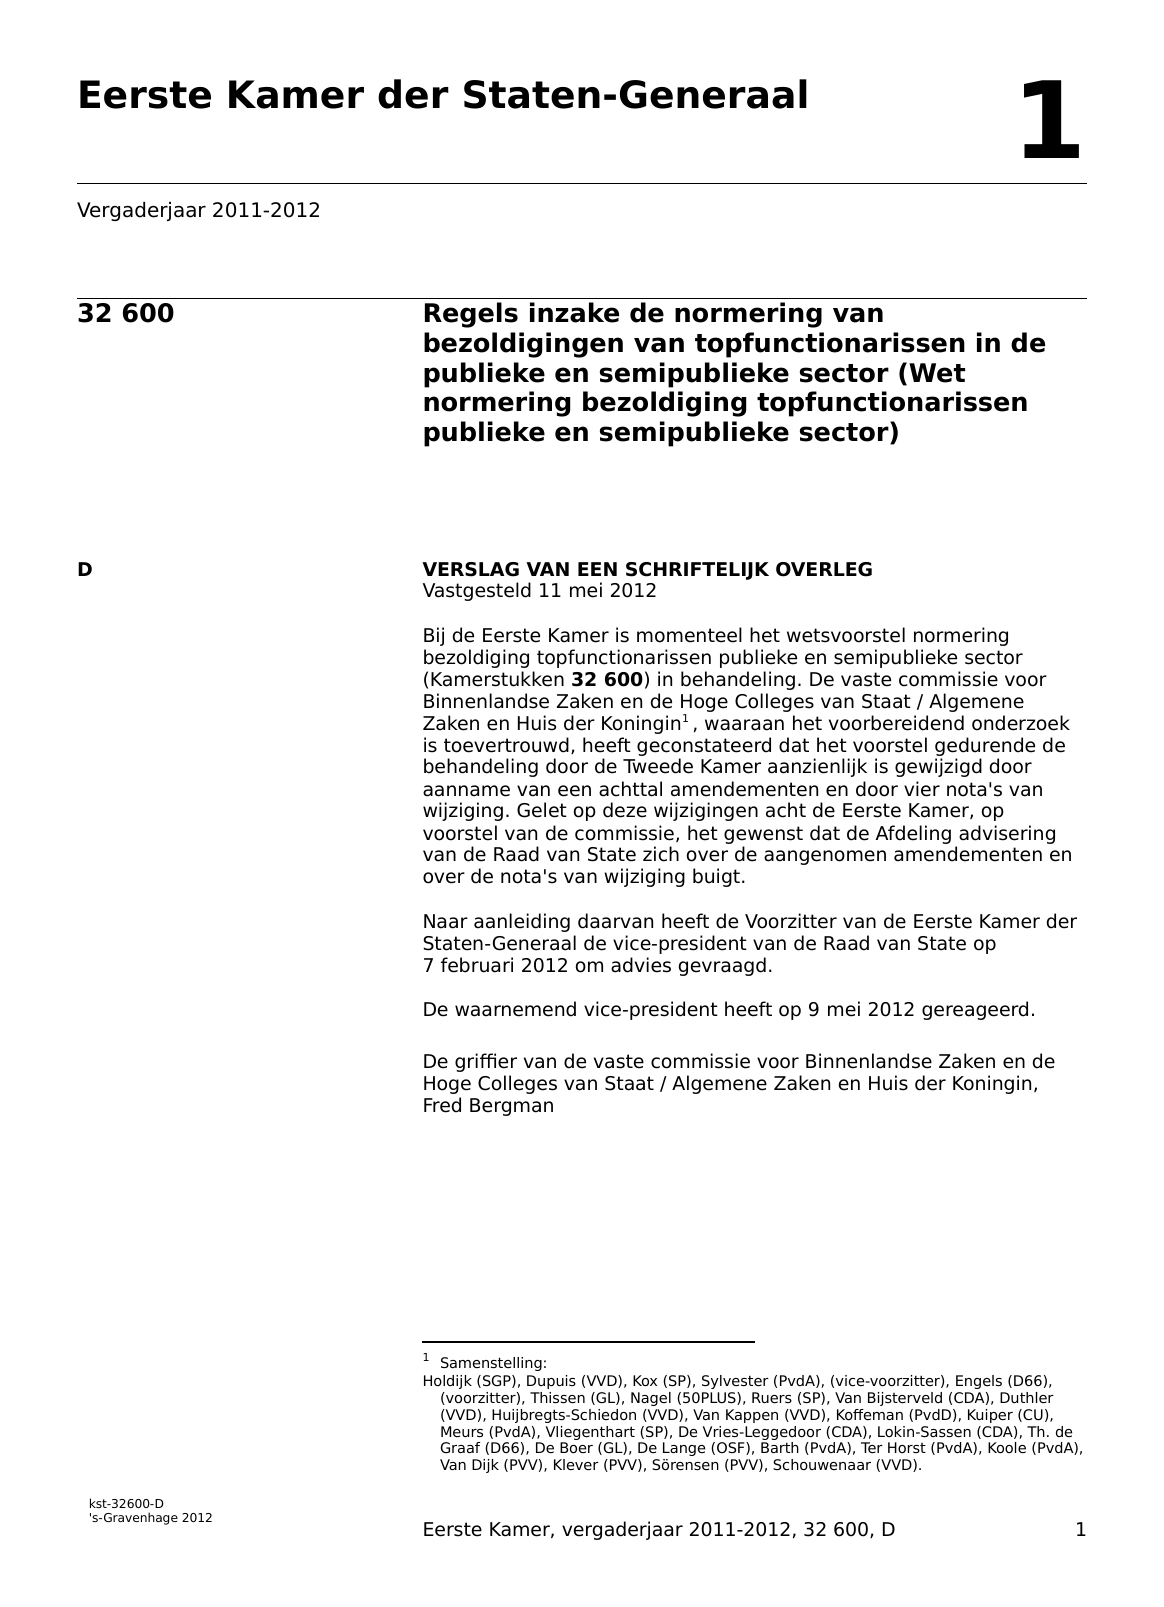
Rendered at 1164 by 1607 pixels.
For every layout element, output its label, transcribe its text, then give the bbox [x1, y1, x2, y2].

table_header Eerste Kamer der Staten-Generaal [77, 59, 886, 183]
table_header 1 [886, 59, 1087, 183]
text Naar aanleiding daarvan heeft de Voorzitter van de Eerste Kamer der Staten-Generaal de vice-president van de Raad van State op 7 februari 2012 om advies gevraagd. [422, 911, 1087, 976]
subtitle 32 600 Regels inzake de normering van bezoldigingen van topfunctionarissen in de publieke en semipublieke sector (Wet normering bezoldiging topfunctionarissen publieke en semipublieke sector) [77, 299, 1087, 447]
text De waarnemend vice-president heeft op 9 mei 2012 gereageerd. [422, 999, 1087, 1021]
text kst-32600-D [88, 1497, 323, 1511]
subtitle D VERSLAG VAN EEN SCHRIFTELIJK OVERLEG [77, 558, 1087, 580]
table_cell Vergaderjaar 2011-2012 [77, 184, 1087, 298]
text Bij de Eerste Kamer is momenteel het wetsvoorstel normering bezoldiging topfunctionarissen publieke en semipublieke sector (Kamerstukken 32 600) in behandeling. De vaste commissie voor Binnenlandse Zaken en de Hoge Colleges van Staat / Algemene Zaken en Huis der Koningin, waaraan het voorbereidend onderzoek is toevertrouwd, heeft geconstateerd dat het voorstel gedurende de behandeling door de Tweede Kamer aanzienlijk is gewijzigd door aanname van een achttal amendementen en door vier nota's van wijziging. Gelet op deze wijzigingen acht de Eerste Kamer, op voorstel van de commissie, het gewenst dat de Afdeling advisering van de Raad van State zich over de aangenomen amendementen en over de nota's van wijziging buigt. [422, 624, 1087, 888]
text Holdijk (SGP), Dupuis (VVD), Kox (SP), Sylvester (PvdA), (vice-voorzitter), Engels (D66), (voorzitter), Thissen (GL), Nagel (50PLUS), Ruers (SP), Van Bijsterveld (CDA), Duthler (VVD), Huijbregts-Schiedon (VVD), Van Kappen (VVD), Koffeman (PvdD), Kuiper (CU), Meurs (PvdA), Vliegenthart (SP), De Vries-Leggedoor (CDA), Lokin-Sassen (CDA), Th. de Graaf (D66), De Boer (GL), De Lange (OSF), Barth (PvdA), Ter Horst (PvdA), Koole (PvdA), Van Dijk (PVV), Klever (PVV), Sörensen (PVV), Schouwenaar (VVD). [422, 1373, 1087, 1474]
text De griffier van de vaste commissie voor Binnenlandse Zaken en de Hoge Colleges van Staat / Algemene Zaken en Huis der Koningin, Fred Bergman [422, 1051, 1087, 1117]
text Vastgesteld 11 mei 2012 [422, 580, 1087, 602]
text 's-Gravenhage 2012 [88, 1511, 323, 1525]
text Samenstelling: [422, 1351, 1087, 1373]
